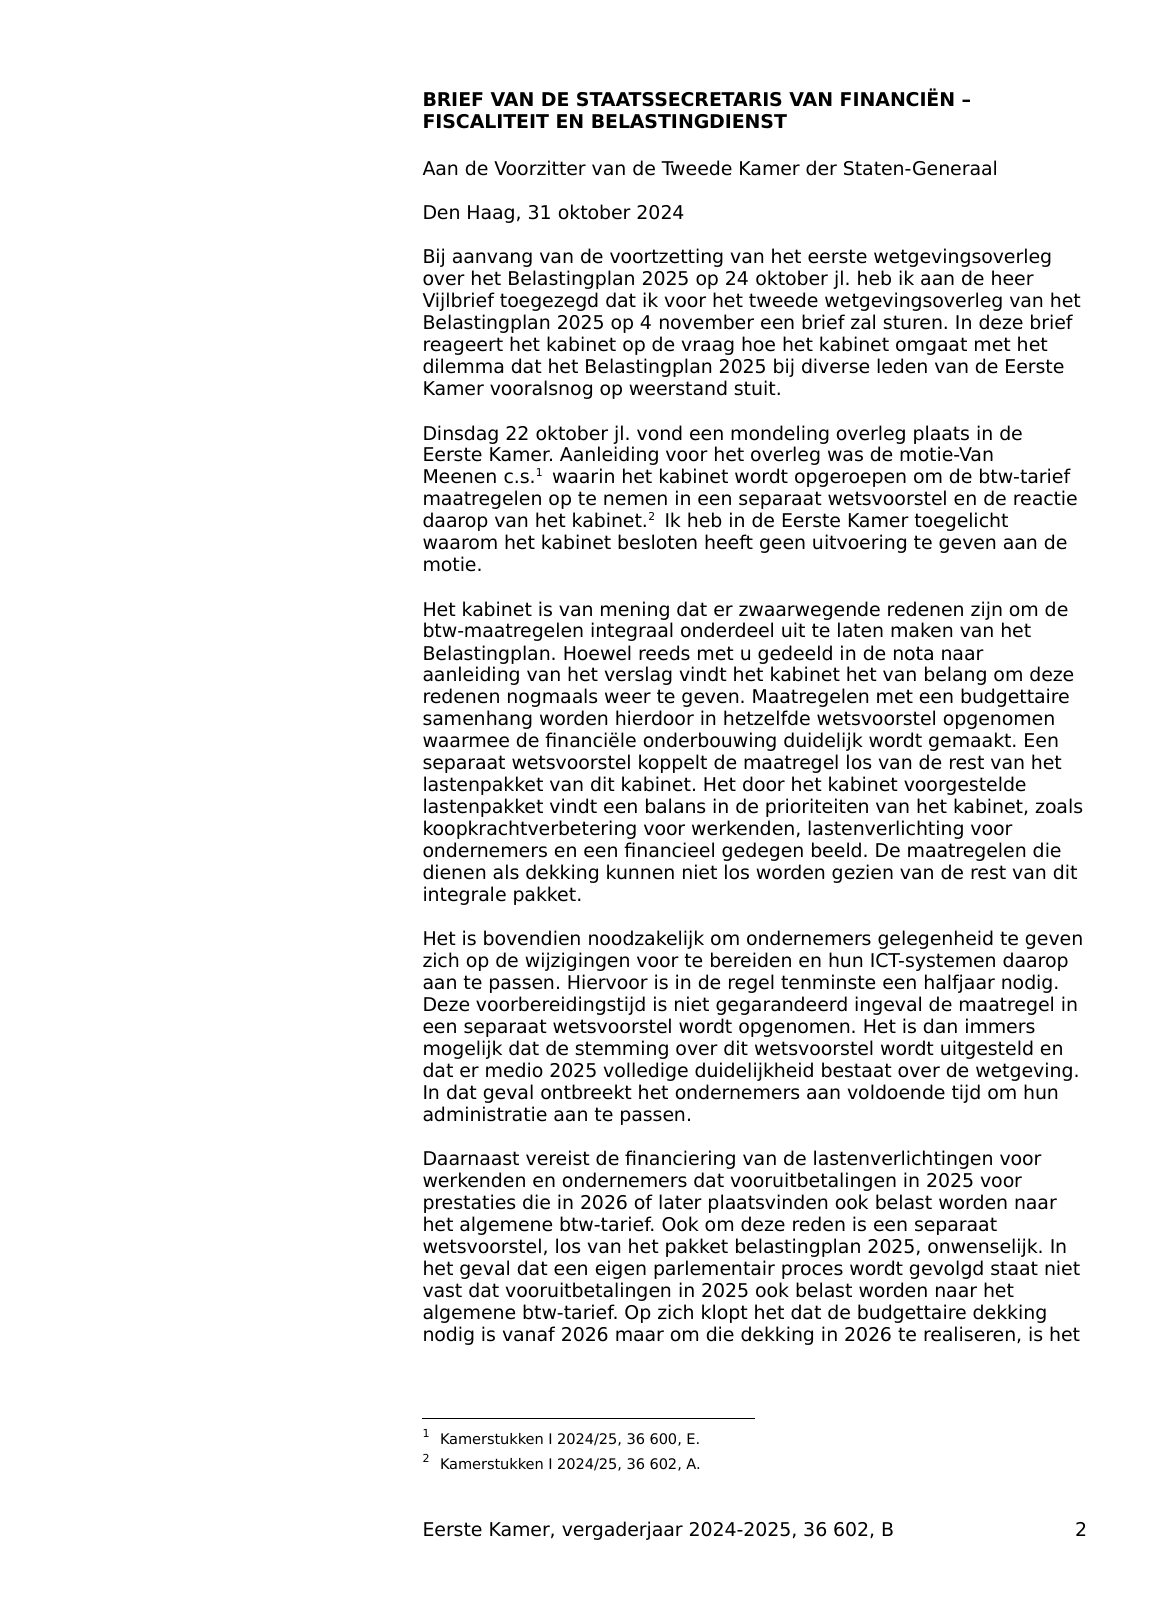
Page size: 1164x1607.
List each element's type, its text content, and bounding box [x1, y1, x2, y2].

text Aan de Voorzitter van de Tweede Kamer der Staten-Generaal [422, 158, 1087, 180]
text Bij aanvang van de voortzetting van het eerste wetgevingsoverleg over het Belastingplan 2025 op 24 oktober jl. heb ik aan de heer Vijlbrief toegezegd dat ik voor het tweede wetgevingsoverleg van het Belastingplan 2025 op 4 november een brief zal sturen. In deze brief reageert het kabinet op de vraag hoe het kabinet omgaat met het dilemma dat het Belastingplan 2025 bij diverse leden van de Eerste Kamer vooralsnog op weerstand stuit. [422, 246, 1087, 400]
text Dinsdag 22 oktober jl. vond een mondeling overleg plaats in de Eerste Kamer. Aanleiding voor het overleg was de motie-Van Meenen c.s. waarin het kabinet wordt opgeroepen om de btw-tarief maatregelen op te nemen in een separaat wetsvoorstel en de reactie daarop van het kabinet. Ik heb in de Eerste Kamer toegelicht waarom het kabinet besloten heeft geen uitvoering te geven aan de motie. [422, 422, 1087, 576]
text Kamerstukken I 2024/25, 36 600, E. [422, 1427, 1087, 1449]
text Het kabinet is van mening dat er zwaarwegende redenen zijn om de btw-maatregelen integraal onderdeel uit te laten maken van het Belastingplan. Hoewel reeds met u gedeeld in de nota naar aanleiding van het verslag vindt het kabinet het van belang om deze redenen nogmaals weer te geven. Maatregelen met een budgettaire samenhang worden hierdoor in hetzelfde wetsvoorstel opgenomen waarmee de financiële onderbouwing duidelijk wordt gemaakt. Een separaat wetsvoorstel koppelt de maatregel los van de rest van het lastenpakket van dit kabinet. Het door het kabinet voorgestelde lastenpakket vindt een balans in de prioriteiten van het kabinet, zoals koopkrachtverbetering voor werkenden, lastenverlichting voor ondernemers en een financieel gedegen beeld. De maatregelen die dienen als dekking kunnen niet los worden gezien van de rest van dit integrale pakket. [422, 598, 1087, 906]
text Het is bovendien noodzakelijk om ondernemers gelegenheid te geven zich op de wijzigingen voor te bereiden en hun ICT-systemen daarop aan te passen. Hiervoor is in de regel tenminste een halfjaar nodig. Deze voorbereidingstijd is niet gegarandeerd ingeval de maatregel in een separaat wetsvoorstel wordt opgenomen. Het is dan immers mogelijk dat de stemming over dit wetsvoorstel wordt uitgesteld en dat er medio 2025 volledige duidelijkheid bestaat over de wetgeving. In dat geval ontbreekt het ondernemers aan voldoende tijd om hun administratie aan te passen. [422, 928, 1087, 1126]
text Den Haag, 31 oktober 2024 [422, 202, 1087, 224]
text Daarnaast vereist de financiering van de lastenverlichtingen voor werkenden en ondernemers dat vooruitbetalingen in 2025 voor prestaties die in 2026 of later plaatsvinden ook belast worden naar het algemene btw-tarief. Ook om deze reden is een separaat wetsvoorstel, los van het pakket belastingplan 2025, onwenselijk. In het geval dat een eigen parlementair proces wordt gevolgd staat niet vast dat vooruitbetalingen in 2025 ook belast worden naar het algemene btw-tarief. Op zich klopt het dat de budgettaire dekking nodig is vanaf 2026 maar om die dekking in 2026 te realiseren, is het [422, 1148, 1087, 1346]
subtitle BRIEF VAN DE STAATSSECRETARIS VAN FINANCIËN – FISCALITEIT EN BELASTINGDIENST [422, 89, 1087, 133]
text Kamerstukken I 2024/25, 36 602, A. [422, 1452, 1087, 1474]
